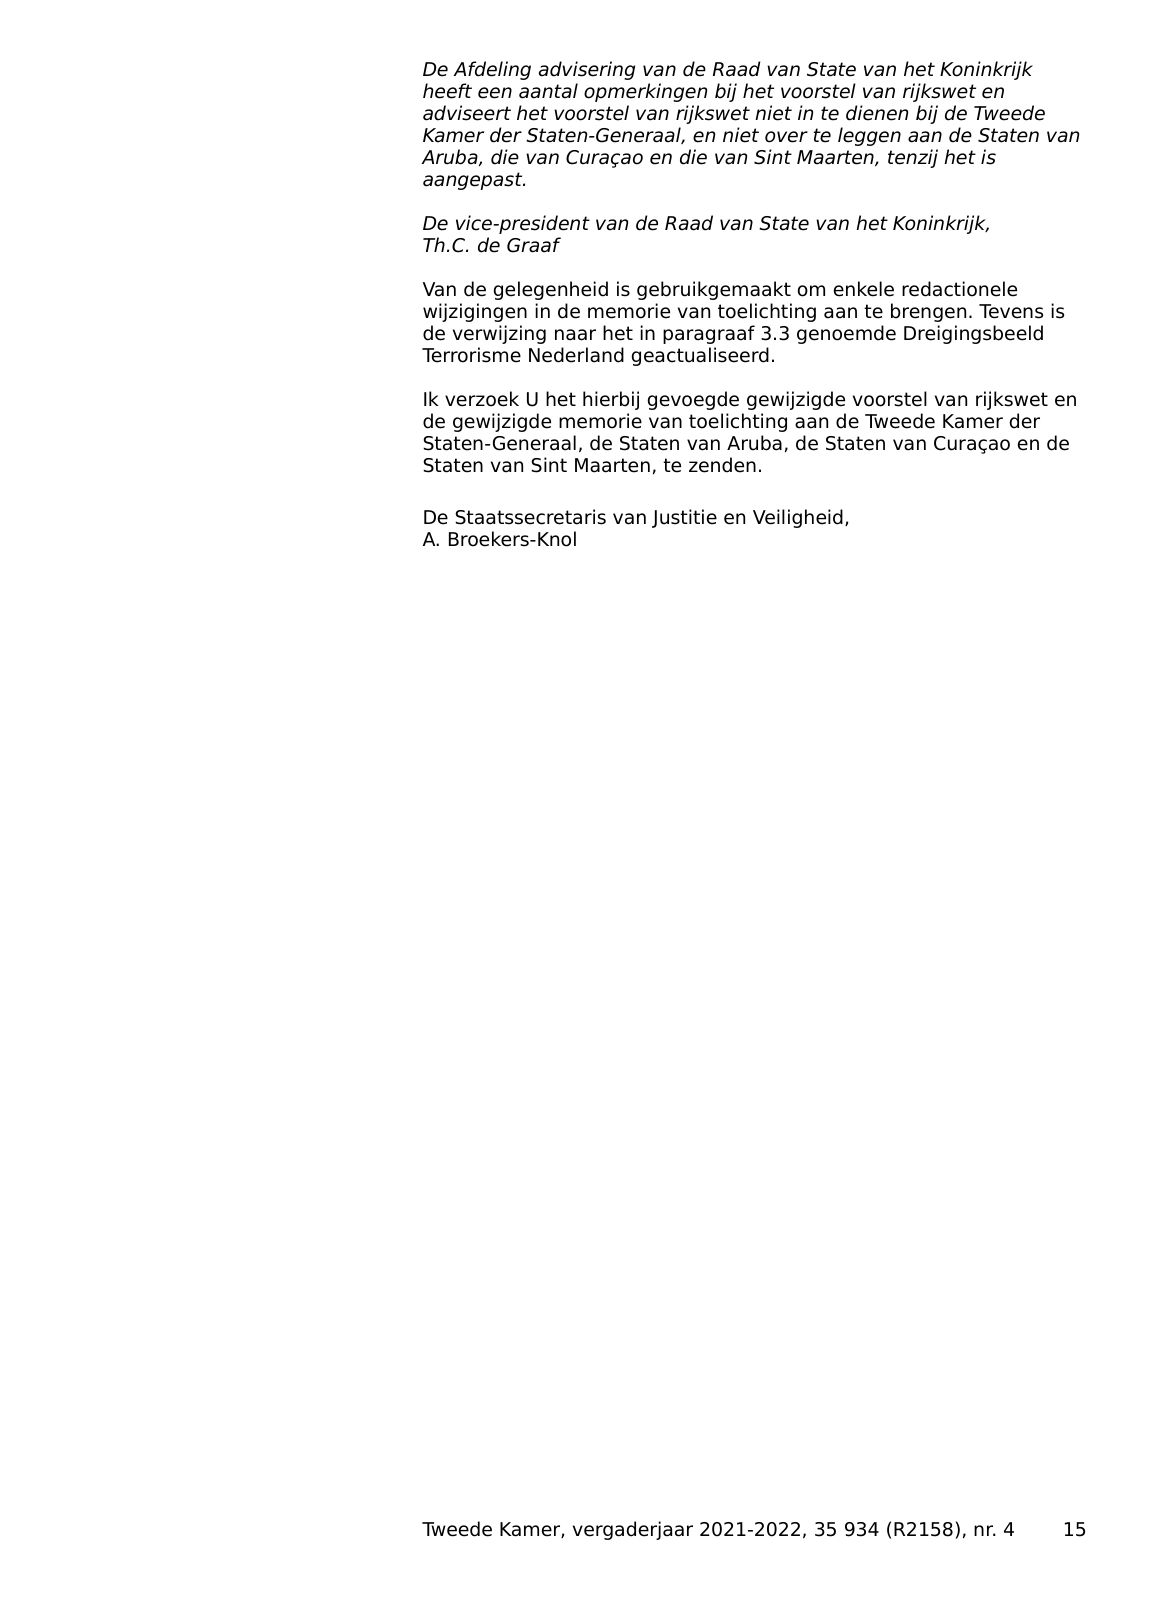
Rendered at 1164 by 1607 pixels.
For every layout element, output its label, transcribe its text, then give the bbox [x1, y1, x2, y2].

text De vice-president van de Raad van State van het Koninkrijk, [422, 213, 1087, 235]
text Van de gelegenheid is gebruikgemaakt om enkele redactionele wijzigingen in de memorie van toelichting aan te brengen. Tevens is de verwijzing naar het in paragraaf 3.3 genoemde Dreigingsbeeld Terrorisme Nederland geactualiseerd. [422, 279, 1087, 367]
text Th.C. de Graaf [422, 235, 1087, 257]
text De Staatssecretaris van Justitie en Veiligheid, A. Broekers-Knol [422, 507, 1087, 551]
text De Afdeling advisering van de Raad van State van het Koninkrijk heeft een aantal opmerkingen bij het voorstel van rijkswet en adviseert het voorstel van rijkswet niet in te dienen bij de Tweede Kamer der Staten-Generaal, en niet over te leggen aan de Staten van Aruba, die van Curaçao en die van Sint Maarten, tenzij het is aangepast. [422, 59, 1087, 191]
text Ik verzoek U het hierbij gevoegde gewijzigde voorstel van rijkswet en de gewijzigde memorie van toelichting aan de Tweede Kamer der Staten-Generaal, de Staten van Aruba, de Staten van Curaçao en de Staten van Sint Maarten, te zenden. [422, 389, 1087, 477]
